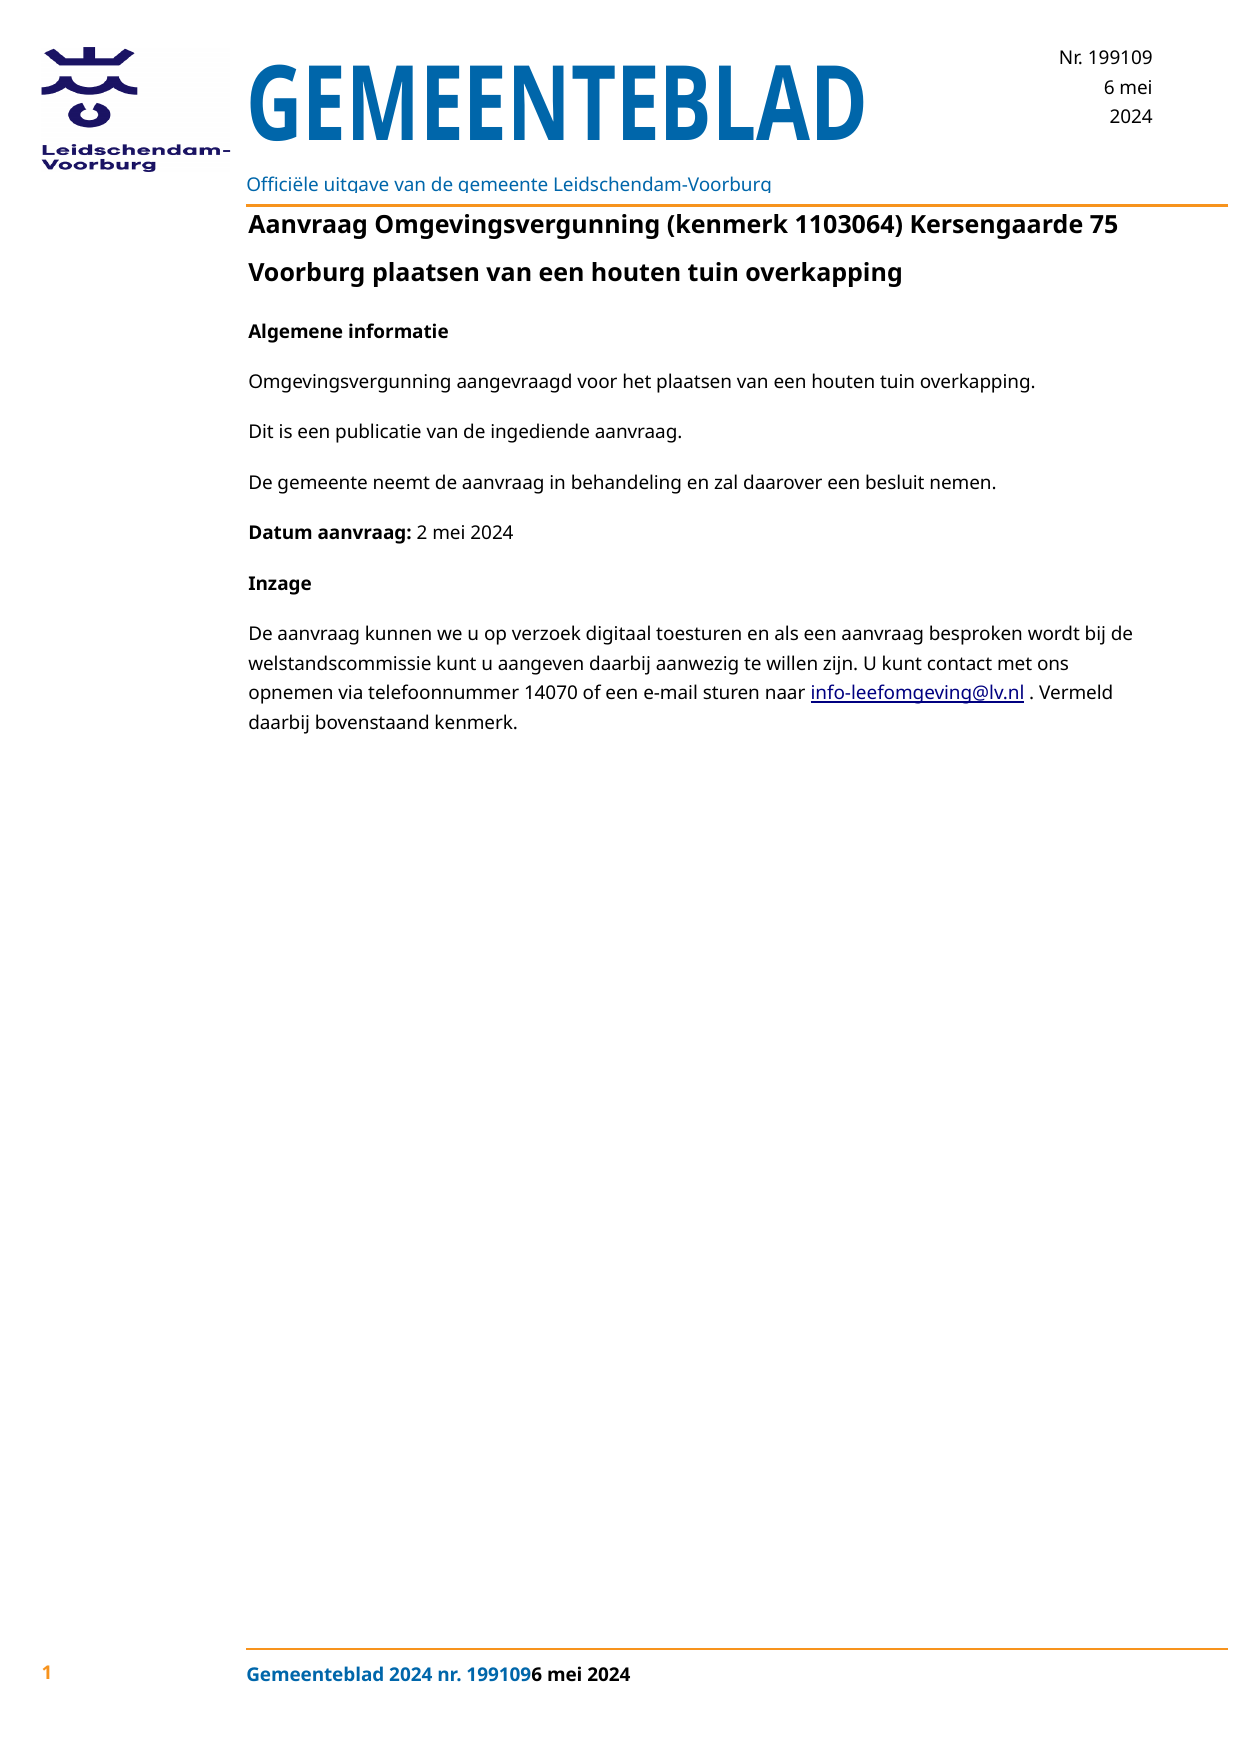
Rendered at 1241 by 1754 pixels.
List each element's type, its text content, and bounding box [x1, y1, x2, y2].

text Dit is een publicatie van de ingediende aanvraag. [248, 419, 1152, 444]
text Algemene informatie [248, 318, 1152, 344]
text Omgevingsvergunning aangevraagd voor het plaatsen van een houten tuin overkapping. [248, 368, 1152, 394]
text Inzage [248, 570, 1152, 596]
text De gemeente neemt de aanvraag in behandeling en zal daarover een besluit nemen. [248, 469, 1152, 495]
text De aanvraag kunnen we u op verzoek digitaal toesturen en als een aanvraag besproken wordt bij de welstandscommissie kunt u aangeven daarbij aanwezig te willen zijn. U kunt contact met ons opnemen via telefoonnummer 14070 of een e-mail sturen naar info-leefomgeving@lv.nl . Vermeld daarbij bovenstaand kenmerk. [248, 620, 1152, 735]
text Aanvraag Omgevingsvergunning (kenmerk 1103064) Kersengaarde 75 Voorburg plaatsen van een houten tuin overkapping [248, 207, 1152, 288]
picture [41, 47, 231, 172]
text Datum aanvraag: 2 mei 2024 [248, 519, 1152, 545]
